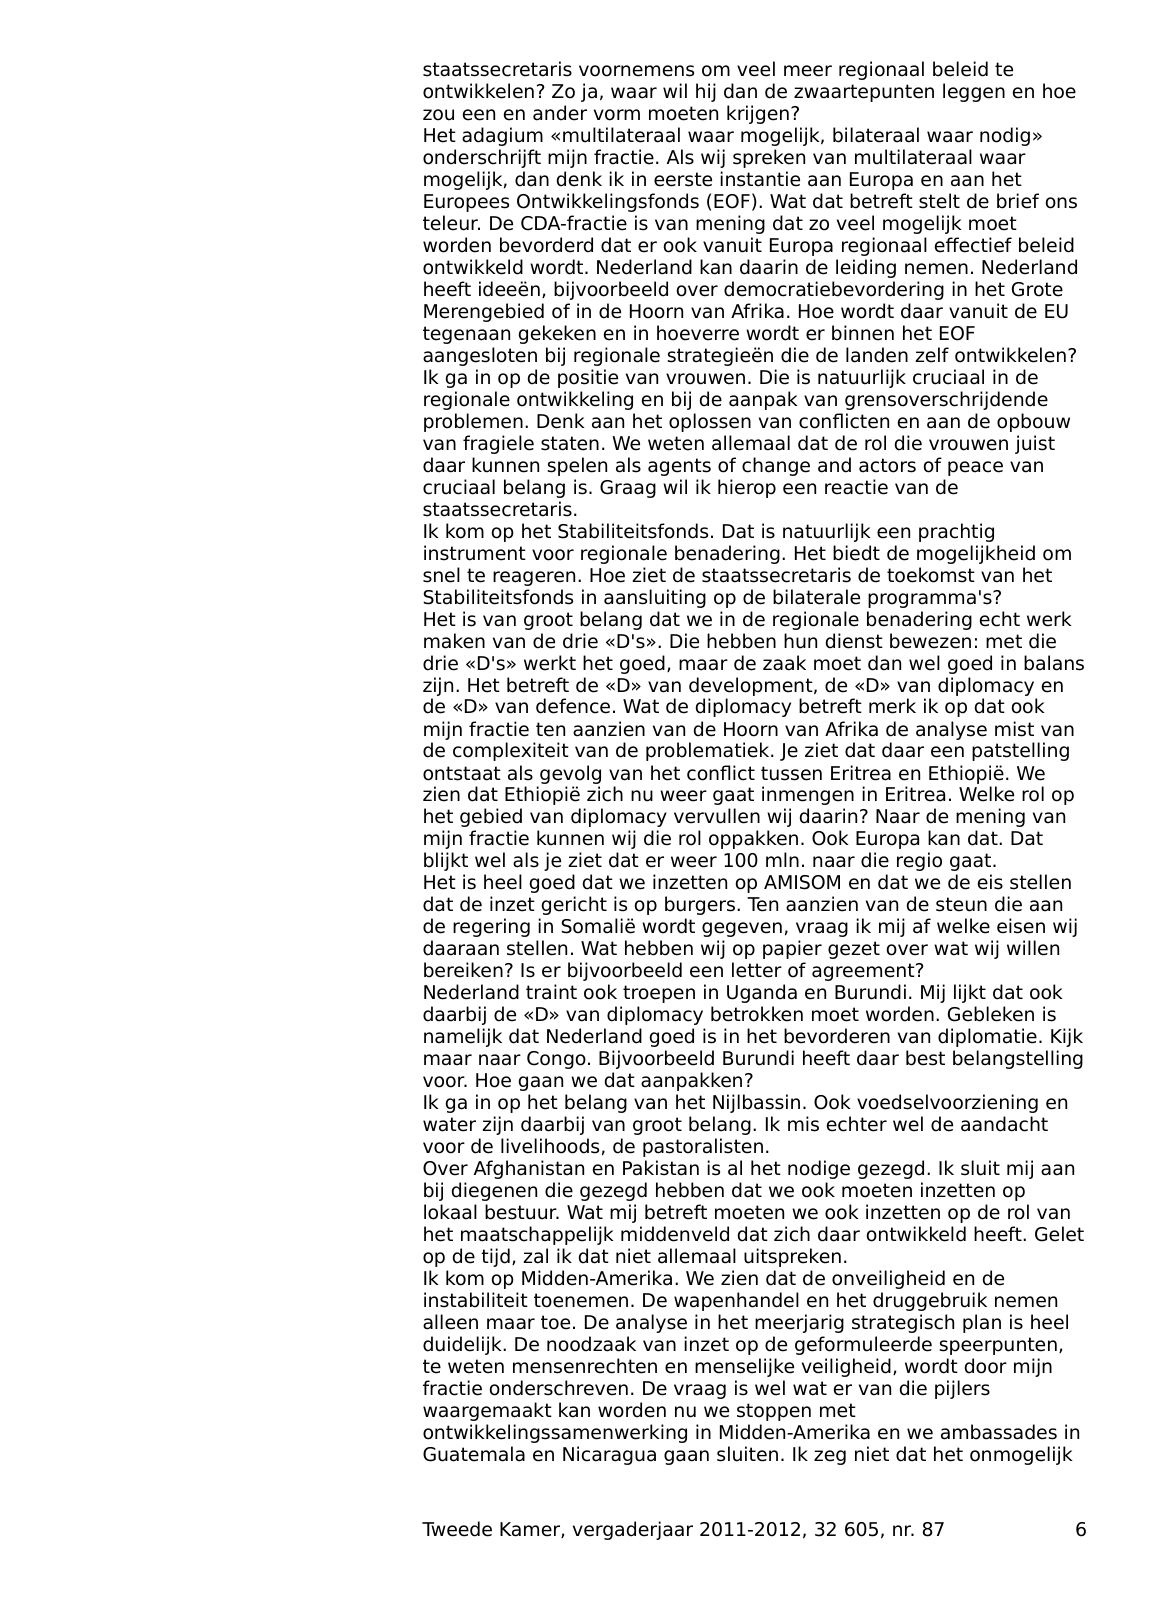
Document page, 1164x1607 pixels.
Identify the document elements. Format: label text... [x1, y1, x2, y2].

text Het is van groot belang dat we in de regionale benadering echt werk maken van de drie «D's». Die hebben hun dienst bewezen: met die drie «D's» werkt het goed, maar de zaak moet dan wel goed in balans zijn. Het betreft de «D» van development, de «D» van diplomacy en de «D» van defence. Wat de diplomacy betreft merk ik op dat ook mijn fractie ten aanzien van de Hoorn van Afrika de analyse mist van de complexiteit van de problematiek. Je ziet dat daar een patstelling ontstaat als gevolg van het conflict tussen Eritrea en Ethiopië. We zien dat Ethiopië zich nu weer gaat inmengen in Eritrea. Welke rol op het gebied van diplomacy vervullen wij daarin? Naar de mening van mijn fractie kunnen wij die rol oppakken. Ook Europa kan dat. Dat blijkt wel als je ziet dat er weer 100 mln. naar die regio gaat. [422, 608, 1087, 872]
text staatssecretaris voornemens om veel meer regionaal beleid te ontwikkelen? Zo ja, waar wil hij dan de zwaartepunten leggen en hoe zou een en ander vorm moeten krijgen? [422, 59, 1087, 125]
text Ik kom op het Stabiliteitsfonds. Dat is natuurlijk een prachtig instrument voor regionale benadering. Het biedt de mogelijkheid om snel te reageren. Hoe ziet de staatssecretaris de toekomst van het Stabiliteitsfonds in aansluiting op de bilaterale programma's? [422, 521, 1087, 608]
text Ik kom op Midden-Amerika. We zien dat de onveiligheid en de instabiliteit toenemen. De wapenhandel en het druggebruik nemen alleen maar toe. De analyse in het meerjarig strategisch plan is heel duidelijk. De noodzaak van inzet op de geformuleerde speerpunten, te weten mensenrechten en menselijke veiligheid, wordt door mijn fractie onderschreven. De vraag is wel wat er van die pijlers waargemaakt kan worden nu we stoppen met ontwikkelingssamenwerking in Midden-Amerika en we ambassades in Guatemala en Nicaragua gaan sluiten. Ik zeg niet dat het onmogelijk [422, 1268, 1087, 1466]
text Het adagium «multilateraal waar mogelijk, bilateraal waar nodig» onderschrijft mijn fractie. Als wij spreken van multilateraal waar mogelijk, dan denk ik in eerste instantie aan Europa en aan het Europees Ontwikkelingsfonds (EOF). Wat dat betreft stelt de brief ons teleur. De CDA-fractie is van mening dat zo veel mogelijk moet worden bevorderd dat er ook vanuit Europa regionaal effectief beleid ontwikkeld wordt. Nederland kan daarin de leiding nemen. Nederland heeft ideeën, bijvoorbeeld over democratiebevordering in het Grote Merengebied of in de Hoorn van Afrika. Hoe wordt daar vanuit de EU tegenaan gekeken en in hoeverre wordt er binnen het EOF aangesloten bij regionale strategieën die de landen zelf ontwikkelen? [422, 125, 1087, 367]
text Over Afghanistan en Pakistan is al het nodige gezegd. Ik sluit mij aan bij diegenen die gezegd hebben dat we ook moeten inzetten op lokaal bestuur. Wat mij betreft moeten we ook inzetten op de rol van het maatschappelijk middenveld dat zich daar ontwikkeld heeft. Gelet op de tijd, zal ik dat niet allemaal uitspreken. [422, 1158, 1087, 1268]
text Het is heel goed dat we inzetten op AMISOM en dat we de eis stellen dat de inzet gericht is op burgers. Ten aanzien van de steun die aan de regering in Somalië wordt gegeven, vraag ik mij af welke eisen wij daaraan stellen. Wat hebben wij op papier gezet over wat wij willen bereiken? Is er bijvoorbeeld een letter of agreement? [422, 872, 1087, 982]
text Ik ga in op het belang van het Nijlbassin. Ook voedselvoorziening en water zijn daarbij van groot belang. Ik mis echter wel de aandacht voor de livelihoods, de pastoralisten. [422, 1092, 1087, 1158]
text Nederland traint ook troepen in Uganda en Burundi. Mij lijkt dat ook daarbij de «D» van diplomacy betrokken moet worden. Gebleken is namelijk dat Nederland goed is in het bevorderen van diplomatie. Kijk maar naar Congo. Bijvoorbeeld Burundi heeft daar best belangstelling voor. Hoe gaan we dat aanpakken? [422, 982, 1087, 1092]
text Ik ga in op de positie van vrouwen. Die is natuurlijk cruciaal in de regionale ontwikkeling en bij de aanpak van grensoverschrijdende problemen. Denk aan het oplossen van conflicten en aan de opbouw van fragiele staten. We weten allemaal dat de rol die vrouwen juist daar kunnen spelen als agents of change and actors of peace van cruciaal belang is. Graag wil ik hierop een reactie van de staatssecretaris. [422, 367, 1087, 521]
